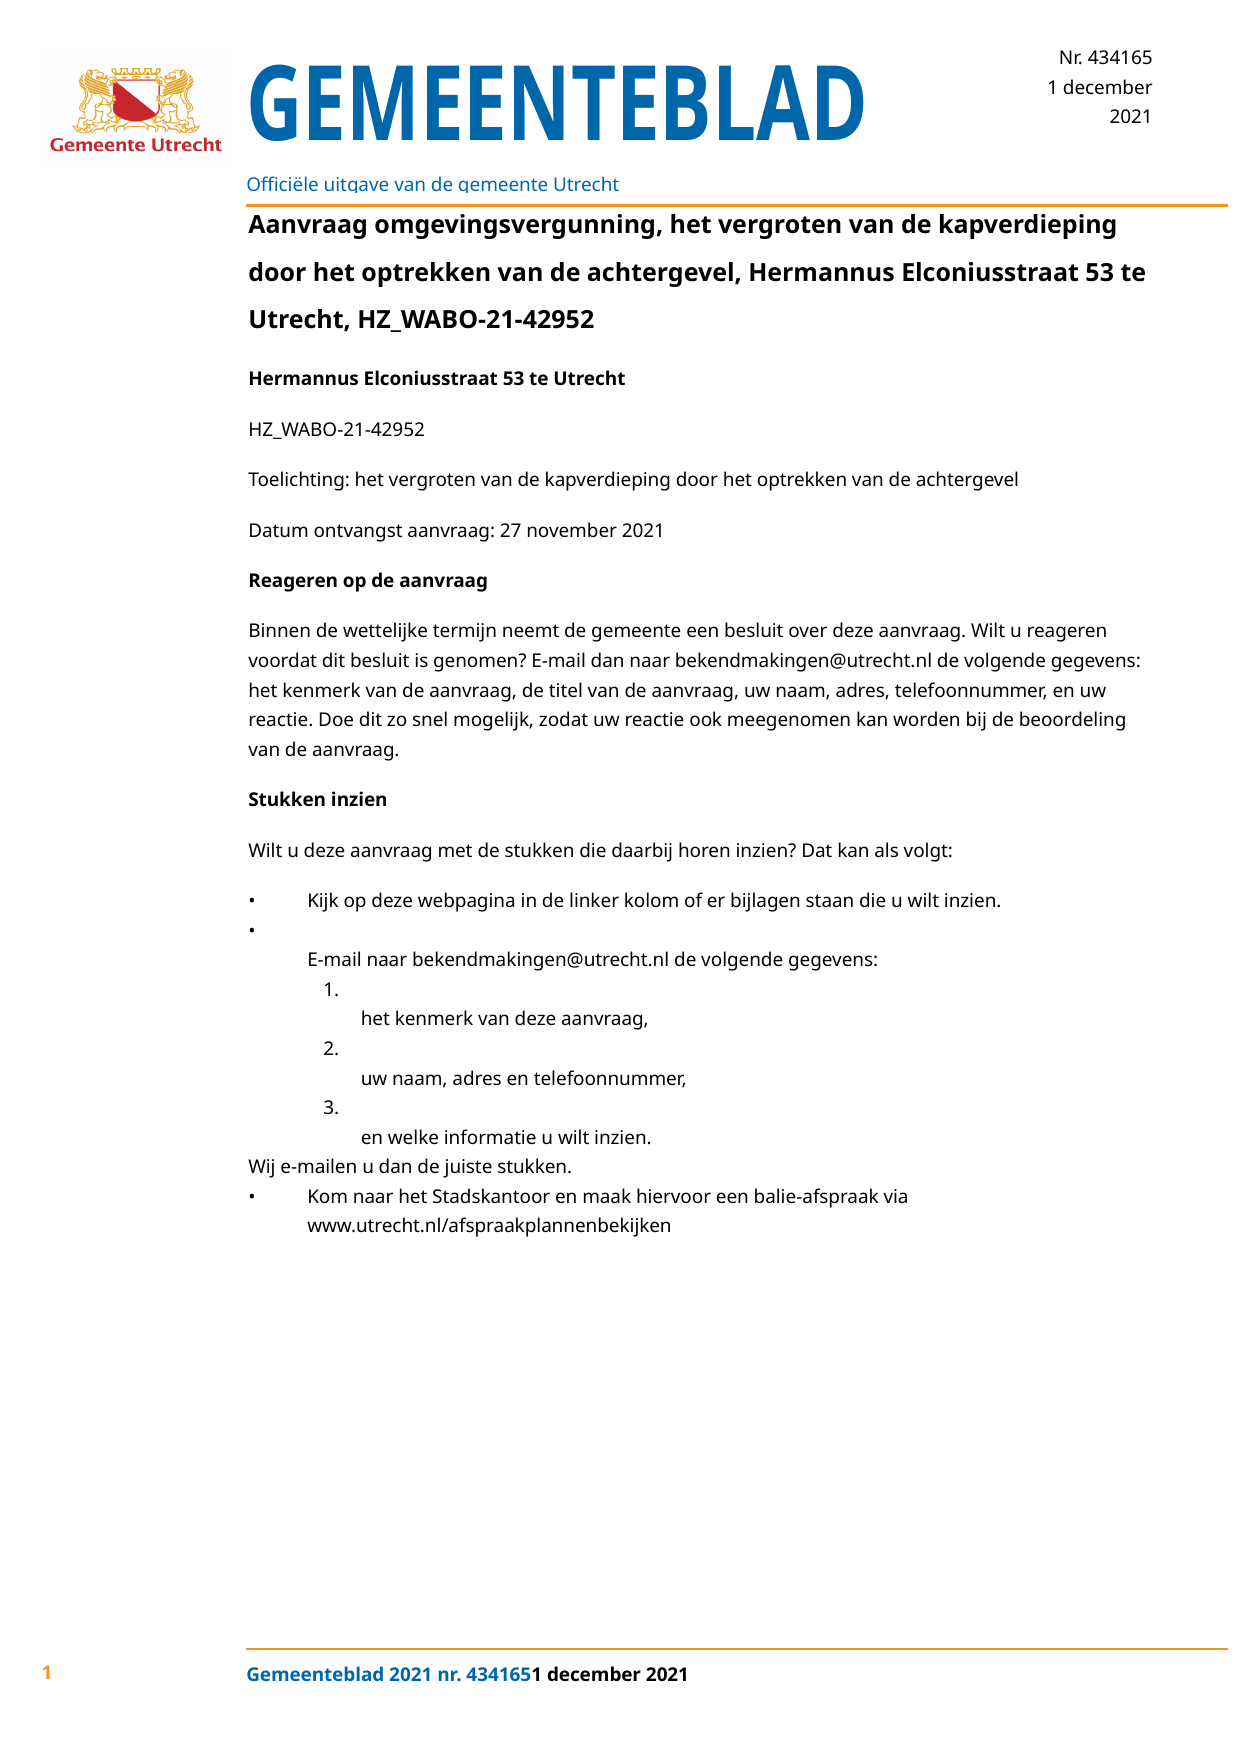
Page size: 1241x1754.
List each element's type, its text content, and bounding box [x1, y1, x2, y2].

text Datum ontvangst aanvraag: 27 november 2021 [248, 517, 1152, 542]
text Toelichting: het vergroten van de kapverdieping door het optrekken van de achtergevel [248, 466, 1152, 492]
picture [41, 47, 231, 172]
list uw naam, adres en telefoonnummer, [323, 1065, 1152, 1090]
list en welke informatie u wilt inzien. [323, 1124, 1152, 1149]
text Wilt u deze aanvraag met de stukken die daarbij horen inzien? Dat kan als volgt: [248, 837, 1152, 862]
text Aanvraag omgevingsvergunning, het vergroten van de kapverdieping door het optrekken van de achtergevel, Hermannus Elconiusstraat 53 te Utrecht, HZ_WABO-21-42952 [248, 207, 1152, 336]
list Kom naar het Stadskantoor en maak hiervoor een balie-afspraak via www.utrecht.nl/afspraakplannenbekijken [248, 1183, 1152, 1238]
text Reageren op de aanvraag [248, 567, 1152, 593]
list E-mail naar bekendmakingen@utrecht.nl de volgende gegevens: [248, 946, 1152, 972]
text Wij e-mailen u dan de juiste stukken. [248, 1153, 1152, 1179]
text Binnen de wettelijke termijn neemt de gemeente een besluit over deze aanvraag. Wilt u reageren voordat dit besluit is genomen? E-mail dan naar bekendmakingen@utrecht.nl de volgende gegevens: het kenmerk van de aanvraag, de titel van de aanvraag, uw naam, adres, telefoonnummer, en uw reactie. Doe dit zo snel mogelijk, zodat uw reactie ook meegenomen kan worden bij de beoordeling van de aanvraag. [248, 618, 1152, 762]
text HZ_WABO-21-42952 [248, 416, 1152, 442]
text Stukken inzien [248, 786, 1152, 812]
list Kijk op deze webpagina in de linker kolom of er bijlagen staan die u wilt inzien. [248, 887, 1152, 913]
text Hermannus Elconiusstraat 53 te Utrecht [248, 366, 1152, 391]
list het kenmerk van deze aanvraag, [323, 1006, 1152, 1031]
